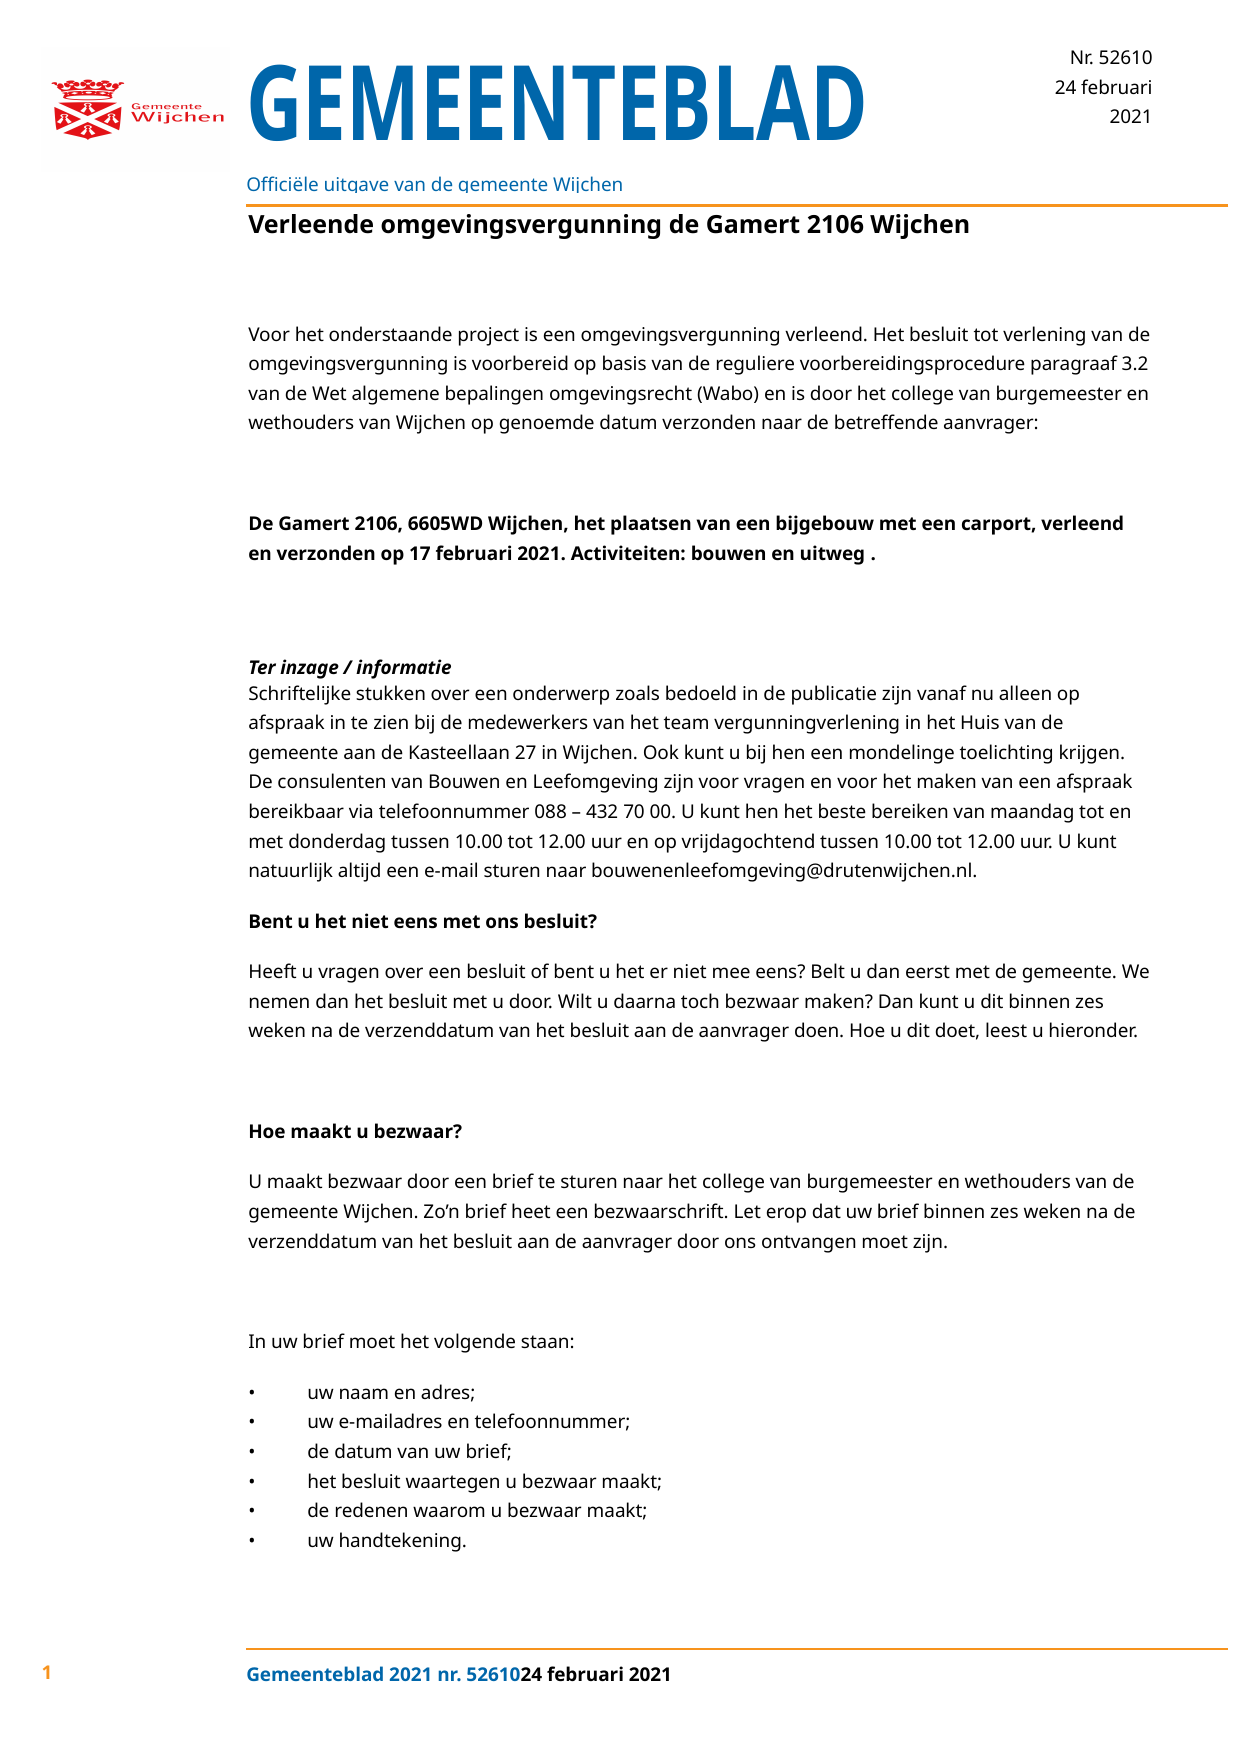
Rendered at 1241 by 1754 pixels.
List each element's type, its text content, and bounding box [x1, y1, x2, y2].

list de datum van uw brief; [248, 1438, 1152, 1464]
text U maakt bezwaar door een brief te sturen naar het college van burgemeester en wethouders van de gemeente Wijchen. Zo’n brief heet een bezwaarschrift. Let erop dat uw brief binnen zes weken na de verzenddatum van het besluit aan de aanvrager door ons ontvangen moet zijn. [248, 1169, 1152, 1254]
text Verleende omgevingsvergunning de Gamert 2106 Wijchen [248, 207, 1152, 241]
text Schriftelijke stukken over een onderwerp zoals bedoeld in de publicatie zijn vanaf nu alleen op afspraak in te zien bij de medewerkers van het team vergunningverlening in het Huis van de gemeente aan de Kasteellaan 27 in Wijchen. Ook kunt u bij hen een mondelinge toelichting krijgen. De consulenten van Bouwen en Leefomgeving zijn voor vragen en voor het maken van een afspraak bereikbaar via telefoonnummer 088 – 432 70 00. U kunt hen het beste bereiken van maandag tot en met donderdag tussen 10.00 tot 12.00 uur en op vrijdagochtend tussen 10.00 tot 12.00 uur. U kunt natuurlijk altijd een e-mail sturen naar bouwenenleefomgeving@drutenwijchen.nl. [248, 680, 1152, 883]
text Heeft u vragen over een besluit of bent u het er niet mee eens? Belt u dan eerst met de gemeente. We nemen dan het besluit met u door. Wilt u daarna toch bezwaar maken? Dan kunt u dit binnen zes weken na de verzenddatum van het besluit aan de aanvrager doen. Hoe u dit doet, leest u hieronder. [248, 958, 1152, 1043]
text De Gamert 2106, 6605WD Wijchen, het plaatsen van een bijgebouw met een carport, verleend en verzonden op 17 februari 2021. Activiteiten: bouwen en uitweg . [248, 510, 1152, 566]
text Hoe maakt u bezwaar? [248, 1118, 1152, 1144]
list uw naam en adres; [248, 1379, 1152, 1405]
list uw e-mailadres en telefoonnummer; [248, 1409, 1152, 1434]
picture [41, 47, 231, 172]
text Ter inzage / informatie [248, 654, 1152, 680]
list de redenen waarom u bezwaar maakt; [248, 1497, 1152, 1523]
text Voor het onderstaande project is een omgevingsvergunning verleend. Het besluit tot verlening van de omgevingsvergunning is voorbereid op basis van de reguliere voorbereidingsprocedure paragraaf 3.2 van de Wet algemene bepalingen omgevingsrecht (Wabo) en is door het college van burgemeester en wethouders van Wijchen op genoemde datum verzonden naar de betreffende aanvrager: [248, 321, 1152, 435]
list het besluit waartegen u bezwaar maakt; [248, 1468, 1152, 1494]
text In uw brief moet het volgende staan: [248, 1329, 1152, 1354]
list uw handtekening. [248, 1527, 1152, 1553]
text Bent u het niet eens met ons besluit? [248, 908, 1152, 934]
